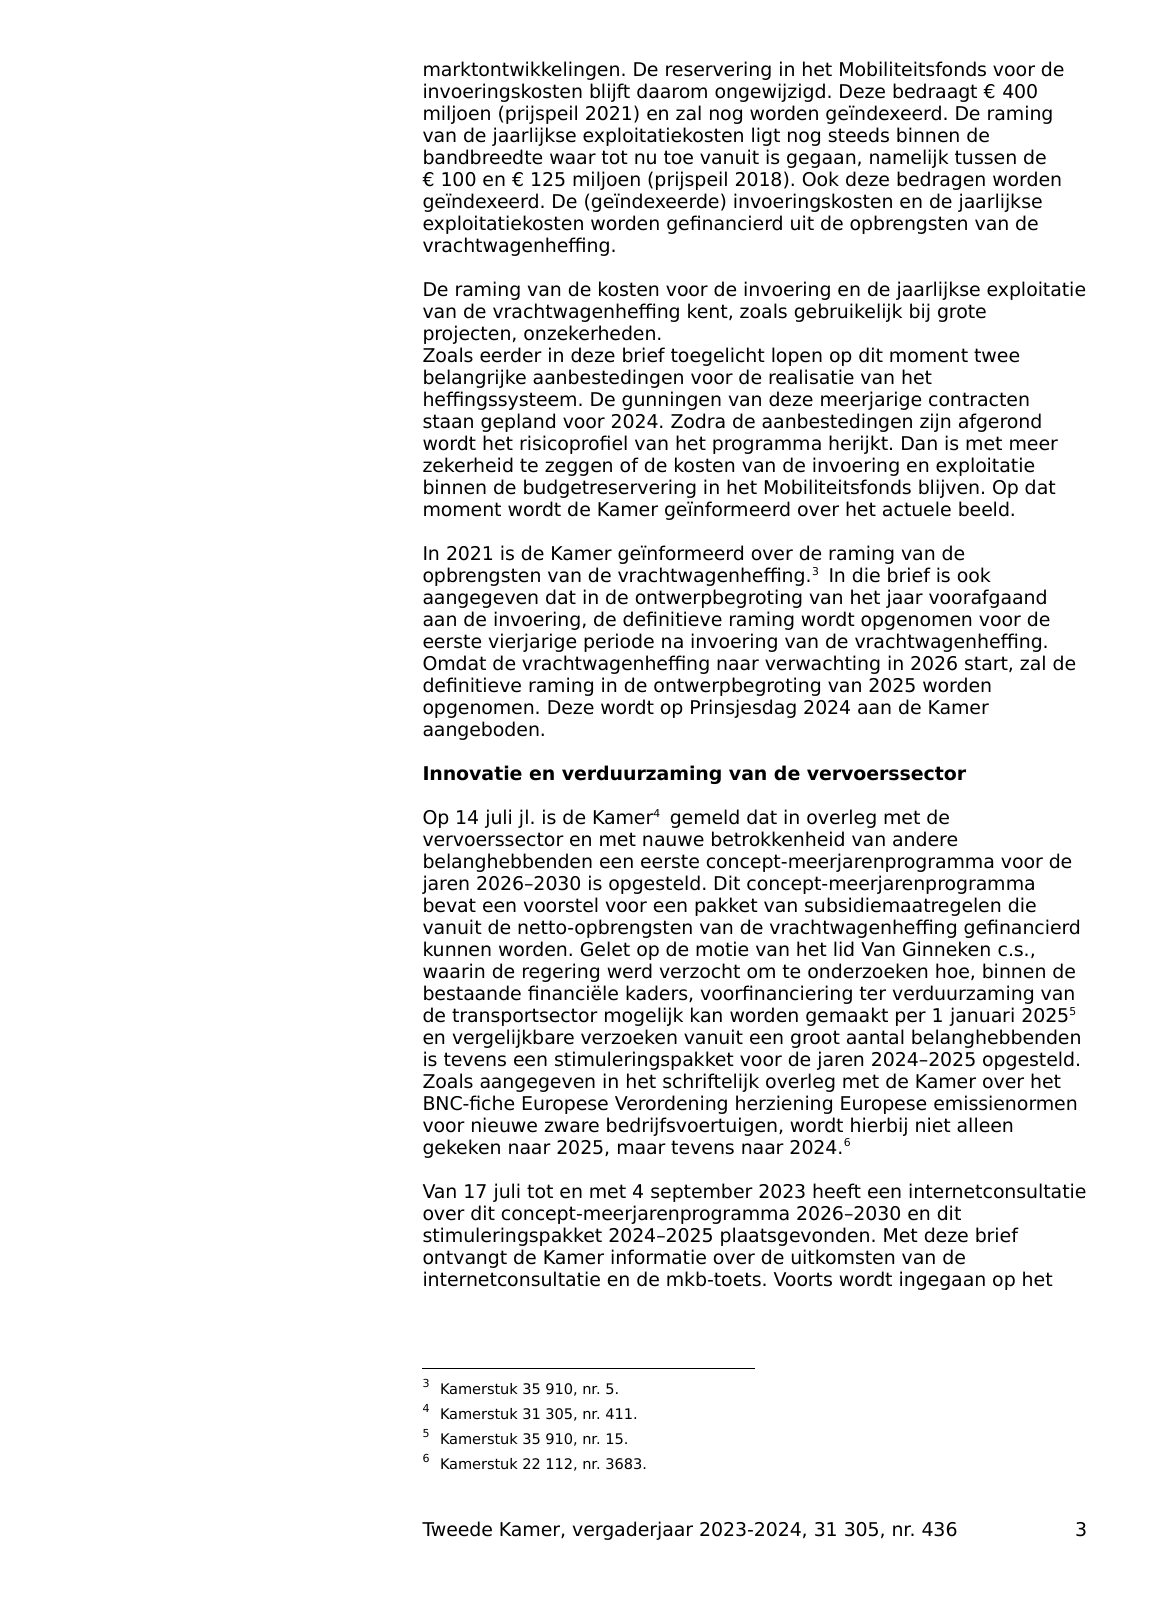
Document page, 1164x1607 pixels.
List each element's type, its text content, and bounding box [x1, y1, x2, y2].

text Kamerstuk 35 910, nr. 15. [422, 1427, 1087, 1449]
text In 2021 is de Kamer geïnformeerd over de raming van de opbrengsten van de vrachtwagenheffing. In die brief is ook aangegeven dat in de ontwerpbegroting van het jaar voorafgaand aan de invoering, de definitieve raming wordt opgenomen voor de eerste vierjarige periode na invoering van de vrachtwagenheffing. Omdat de vrachtwagenheffing naar verwachting in 2026 start, zal de definitieve raming in de ontwerpbegroting van 2025 worden opgenomen. Deze wordt op Prinsjesdag 2024 aan de Kamer aangeboden. [422, 543, 1087, 741]
text Kamerstuk 31 305, nr. 411. [422, 1402, 1087, 1424]
subtitle Innovatie en verduurzaming van de vervoerssector [422, 763, 1087, 785]
text Kamerstuk 35 910, nr. 5. [422, 1377, 1087, 1399]
text Zoals eerder in deze brief toegelicht lopen op dit moment twee belangrijke aanbestedingen voor de realisatie van het heffingssysteem. De gunningen van deze meerjarige contracten staan gepland voor 2024. Zodra de aanbestedingen zijn afgerond wordt het risicoprofiel van het programma herijkt. Dan is met meer zekerheid te zeggen of de kosten van de invoering en exploitatie binnen de budgetreservering in het Mobiliteitsfonds blijven. Op dat moment wordt de Kamer geïnformeerd over het actuele beeld. [422, 345, 1087, 521]
text marktontwikkelingen. De reservering in het Mobiliteitsfonds voor de invoeringskosten blijft daarom ongewijzigd. Deze bedraagt € 400 miljoen (prijspeil 2021) en zal nog worden geïndexeerd. De raming van de jaarlijkse exploitatiekosten ligt nog steeds binnen de bandbreedte waar tot nu toe vanuit is gegaan, namelijk tussen de € 100 en € 125 miljoen (prijspeil 2018). Ook deze bedragen worden geïndexeerd. De (geïndexeerde) invoeringskosten en de jaarlijkse exploitatiekosten worden gefinancierd uit de opbrengsten van de vrachtwagenheffing. [422, 59, 1087, 257]
text Kamerstuk 22 112, nr. 3683. [422, 1452, 1087, 1474]
text Van 17 juli tot en met 4 september 2023 heeft een internetconsultatie over dit concept-meerjarenprogramma 2026–2030 en dit stimuleringspakket 2024–2025 plaatsgevonden. Met deze brief ontvangt de Kamer informatie over de uitkomsten van de internetconsultatie en de mkb-toets. Voorts wordt ingegaan op het [422, 1181, 1087, 1291]
text De raming van de kosten voor de invoering en de jaarlijkse exploitatie van de vrachtwagenheffing kent, zoals gebruikelijk bij grote projecten, onzekerheden. [422, 279, 1087, 345]
text Op 14 juli jl. is de Kamer gemeld dat in overleg met de vervoerssector en met nauwe betrokkenheid van andere belanghebbenden een eerste concept-meerjarenprogramma voor de jaren 2026–2030 is opgesteld. Dit concept-meerjarenprogramma bevat een voorstel voor een pakket van subsidiemaatregelen die vanuit de netto-opbrengsten van de vrachtwagenheffing gefinancierd kunnen worden. Gelet op de motie van het lid Van Ginneken c.s., waarin de regering werd verzocht om te onderzoeken hoe, binnen de bestaande financiële kaders, voorfinanciering ter verduurzaming van de transportsector mogelijk kan worden gemaakt per 1 januari 2025 en vergelijkbare verzoeken vanuit een groot aantal belanghebbenden is tevens een stimuleringspakket voor de jaren 2024–2025 opgesteld. Zoals aangegeven in het schriftelijk overleg met de Kamer over het BNC-fiche Europese Verordening herziening Europese emissienormen voor nieuwe zware bedrijfsvoertuigen, wordt hierbij niet alleen gekeken naar 2025, maar tevens naar 2024. [422, 807, 1087, 1159]
